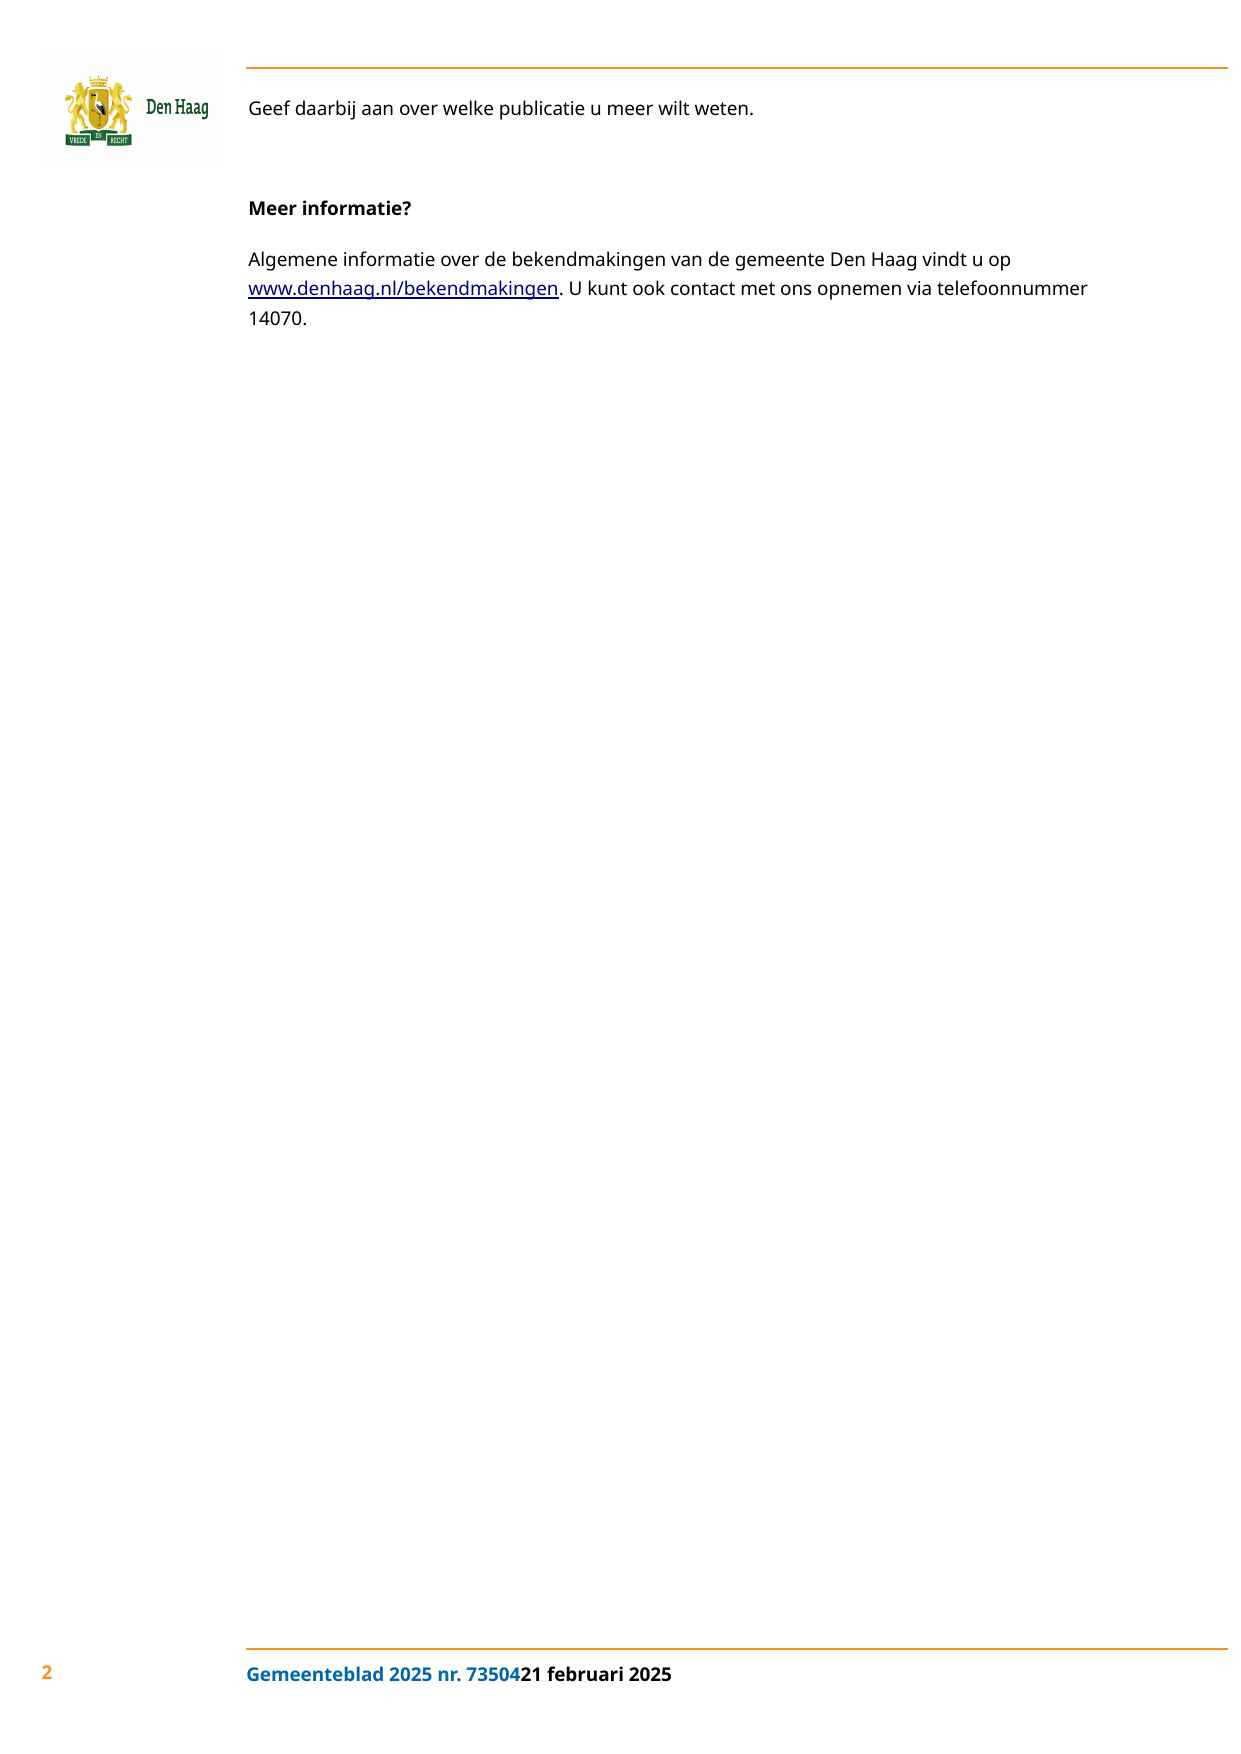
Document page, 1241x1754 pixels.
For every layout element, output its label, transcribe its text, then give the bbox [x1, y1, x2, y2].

text Algemene informatie over de bekendmakingen van de gemeente Den Haag vindt u op www.denhaag.nl/bekendmakingen. U kunt ook contact met ons opnemen via telefoonnummer 14070. [248, 246, 1152, 331]
picture [41, 47, 231, 172]
text Geef daarbij aan over welke publicatie u meer wilt weten. [248, 95, 1152, 121]
text Meer informatie? [248, 196, 1152, 221]
